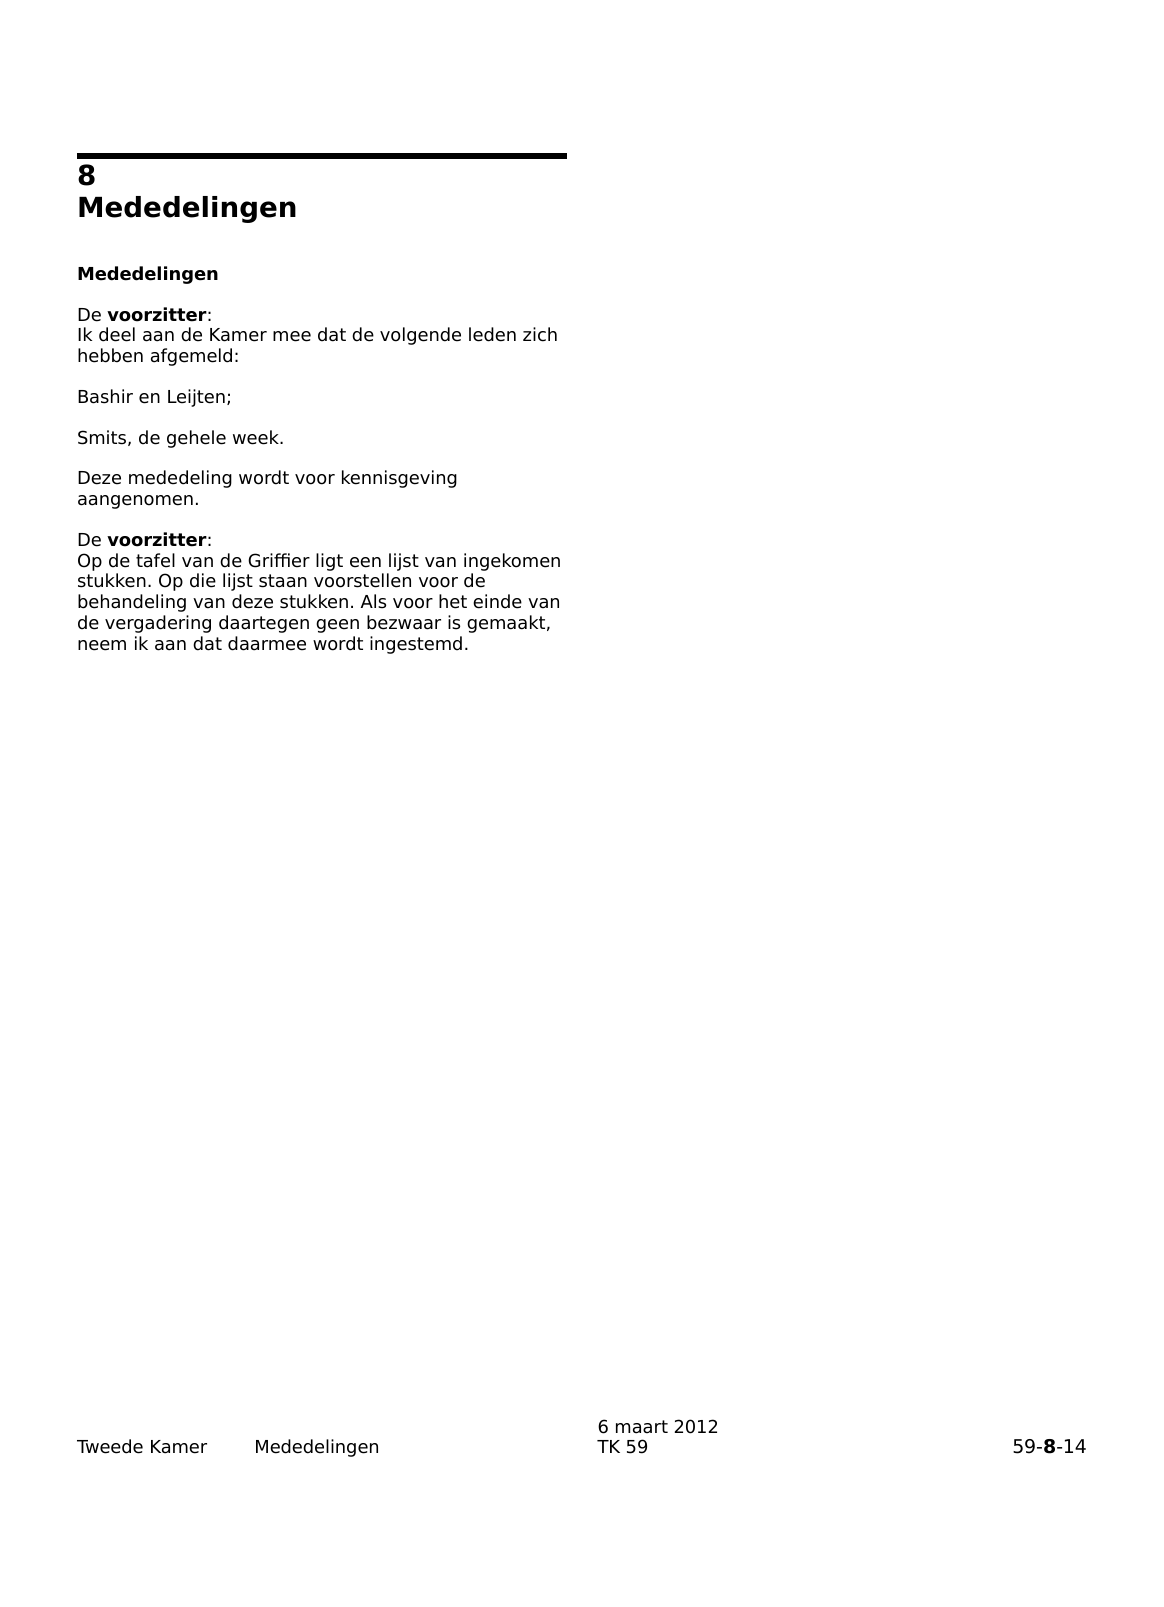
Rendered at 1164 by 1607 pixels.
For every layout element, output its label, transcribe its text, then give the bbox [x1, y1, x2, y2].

text De voorzitter: [77, 530, 567, 550]
text Op de tafel van de Griffier ligt een lijst van ingekomen stukken. Op die lijst staan voorstellen voor de behandeling van deze stukken. Als voor het einde van de vergadering daartegen geen bezwaar is gemaakt, neem ik aan dat daarmee wordt ingestemd. [77, 550, 567, 654]
text Ik deel aan de Kamer mee dat de volgende leden zich hebben afgemeld: [77, 325, 567, 367]
text Bashir en Leijten; [77, 387, 567, 407]
text Mededelingen [77, 264, 567, 284]
text Deze mededeling wordt voor kennisgeving aangenomen. [77, 468, 567, 510]
text Smits, de gehele week. [77, 427, 567, 448]
title 8 Mededelingen [77, 159, 567, 224]
text De voorzitter: [77, 304, 567, 325]
